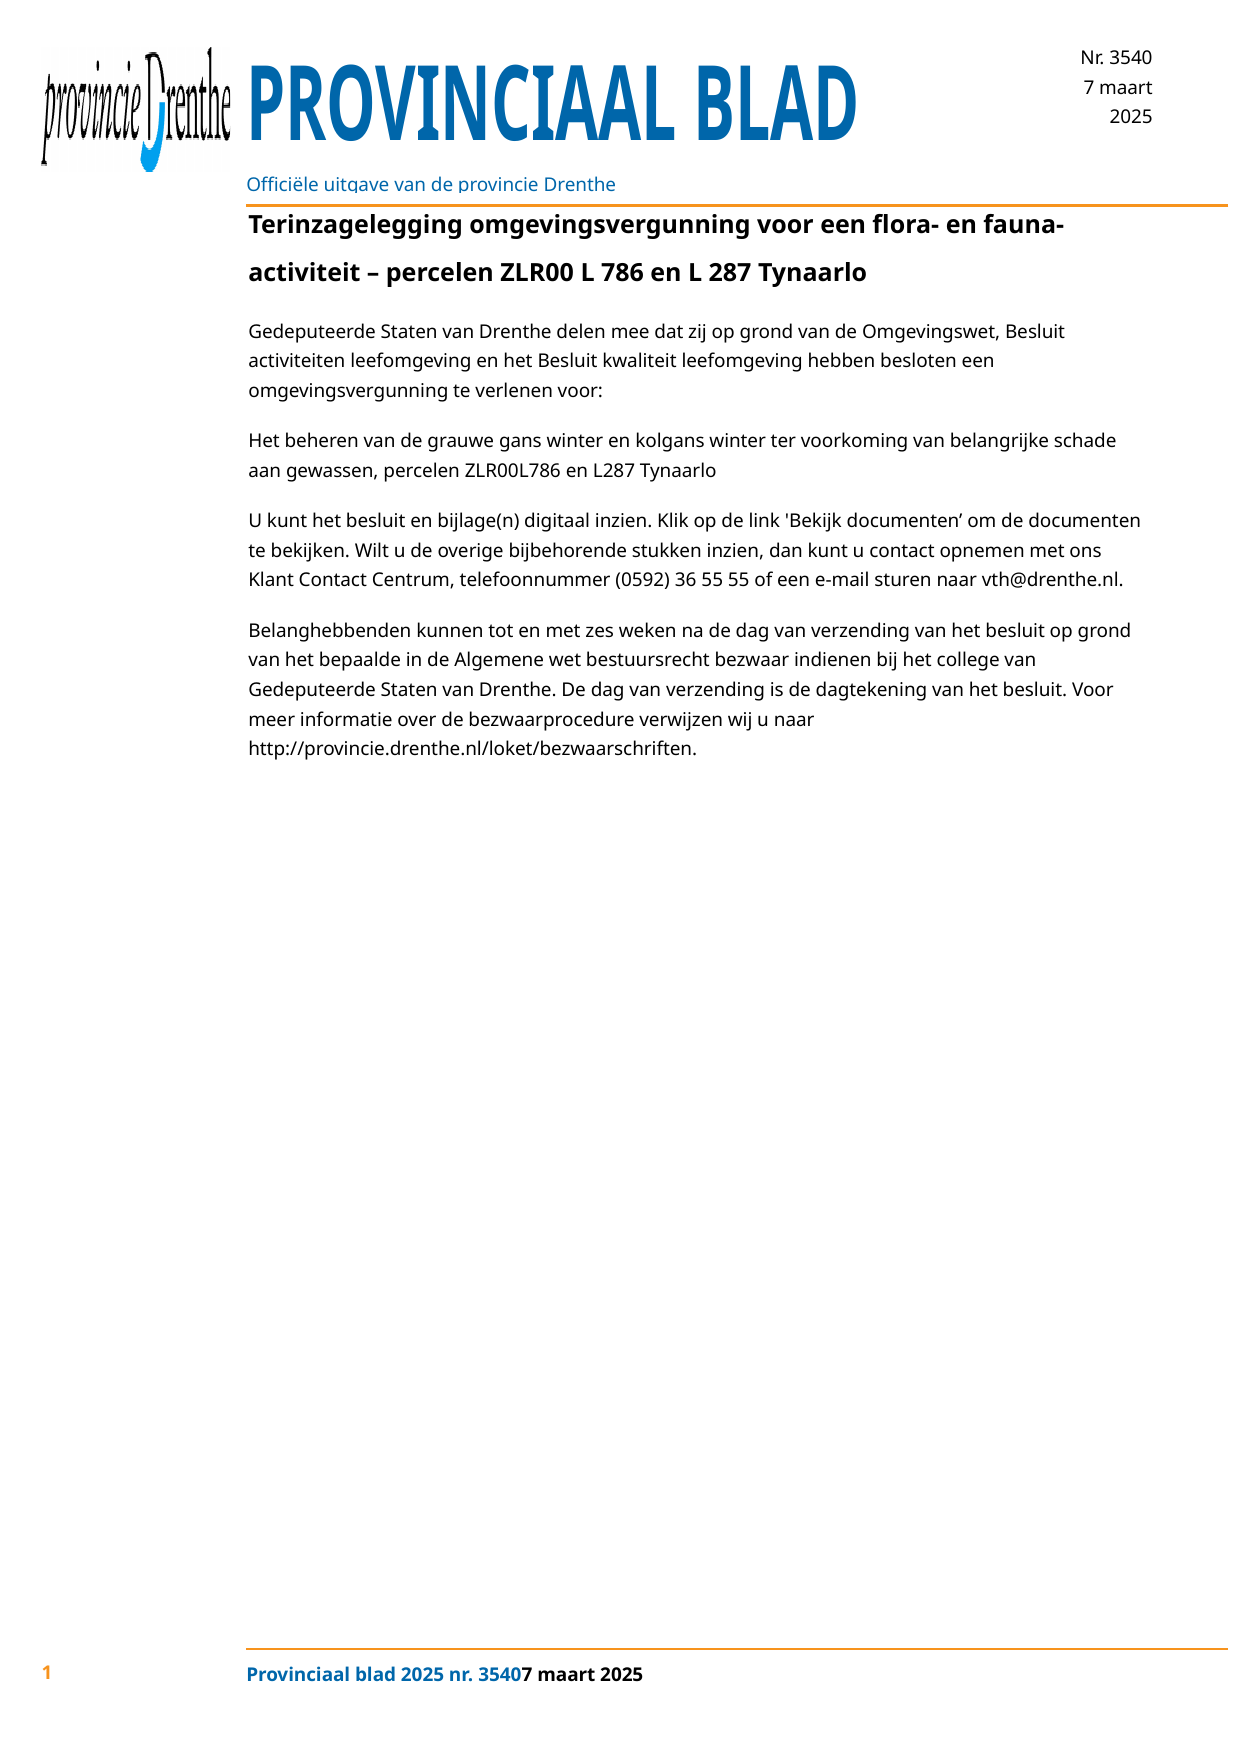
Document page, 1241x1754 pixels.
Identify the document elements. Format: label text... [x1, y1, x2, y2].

text Terinzagelegging omgevingsvergunning voor een flora- en fauna-activiteit – percelen ZLR00 L 786 en L 287 Tynaarlo [248, 207, 1152, 288]
text Belanghebbenden kunnen tot en met zes weken na de dag van verzending van het besluit op grond van het bepaalde in de Algemene wet bestuursrecht bezwaar indienen bij het college van Gedeputeerde Staten van Drenthe. De dag van verzending is de dagtekening van het besluit. Voor meer informatie over de bezwaarprocedure verwijzen wij u naar http://provincie.drenthe.nl/loket/bezwaarschriften. [248, 617, 1152, 761]
text Het beheren van de grauwe gans winter en kolgans winter ter voorkoming van belangrijke schade aan gewassen, percelen ZLR00L786 en L287 Tynaarlo [248, 427, 1152, 483]
text U kunt het besluit en bijlage(n) digitaal inzien. Klik op de link 'Bekijk documenten’ om de documenten te bekijken. Wilt u de overige bijbehorende stukken inzien, dan kunt u contact opnemen met ons Klant Contact Centrum, telefoonnummer (0592) 36 55 55 of een e-mail sturen naar vth@drenthe.nl. [248, 507, 1152, 592]
picture [41, 47, 231, 172]
text Gedeputeerde Staten van Drenthe delen mee dat zij op grond van de Omgevingswet, Besluit activiteiten leefomgeving en het Besluit kwaliteit leefomgeving hebben besloten een omgevingsvergunning te verlenen voor: [248, 318, 1152, 403]
